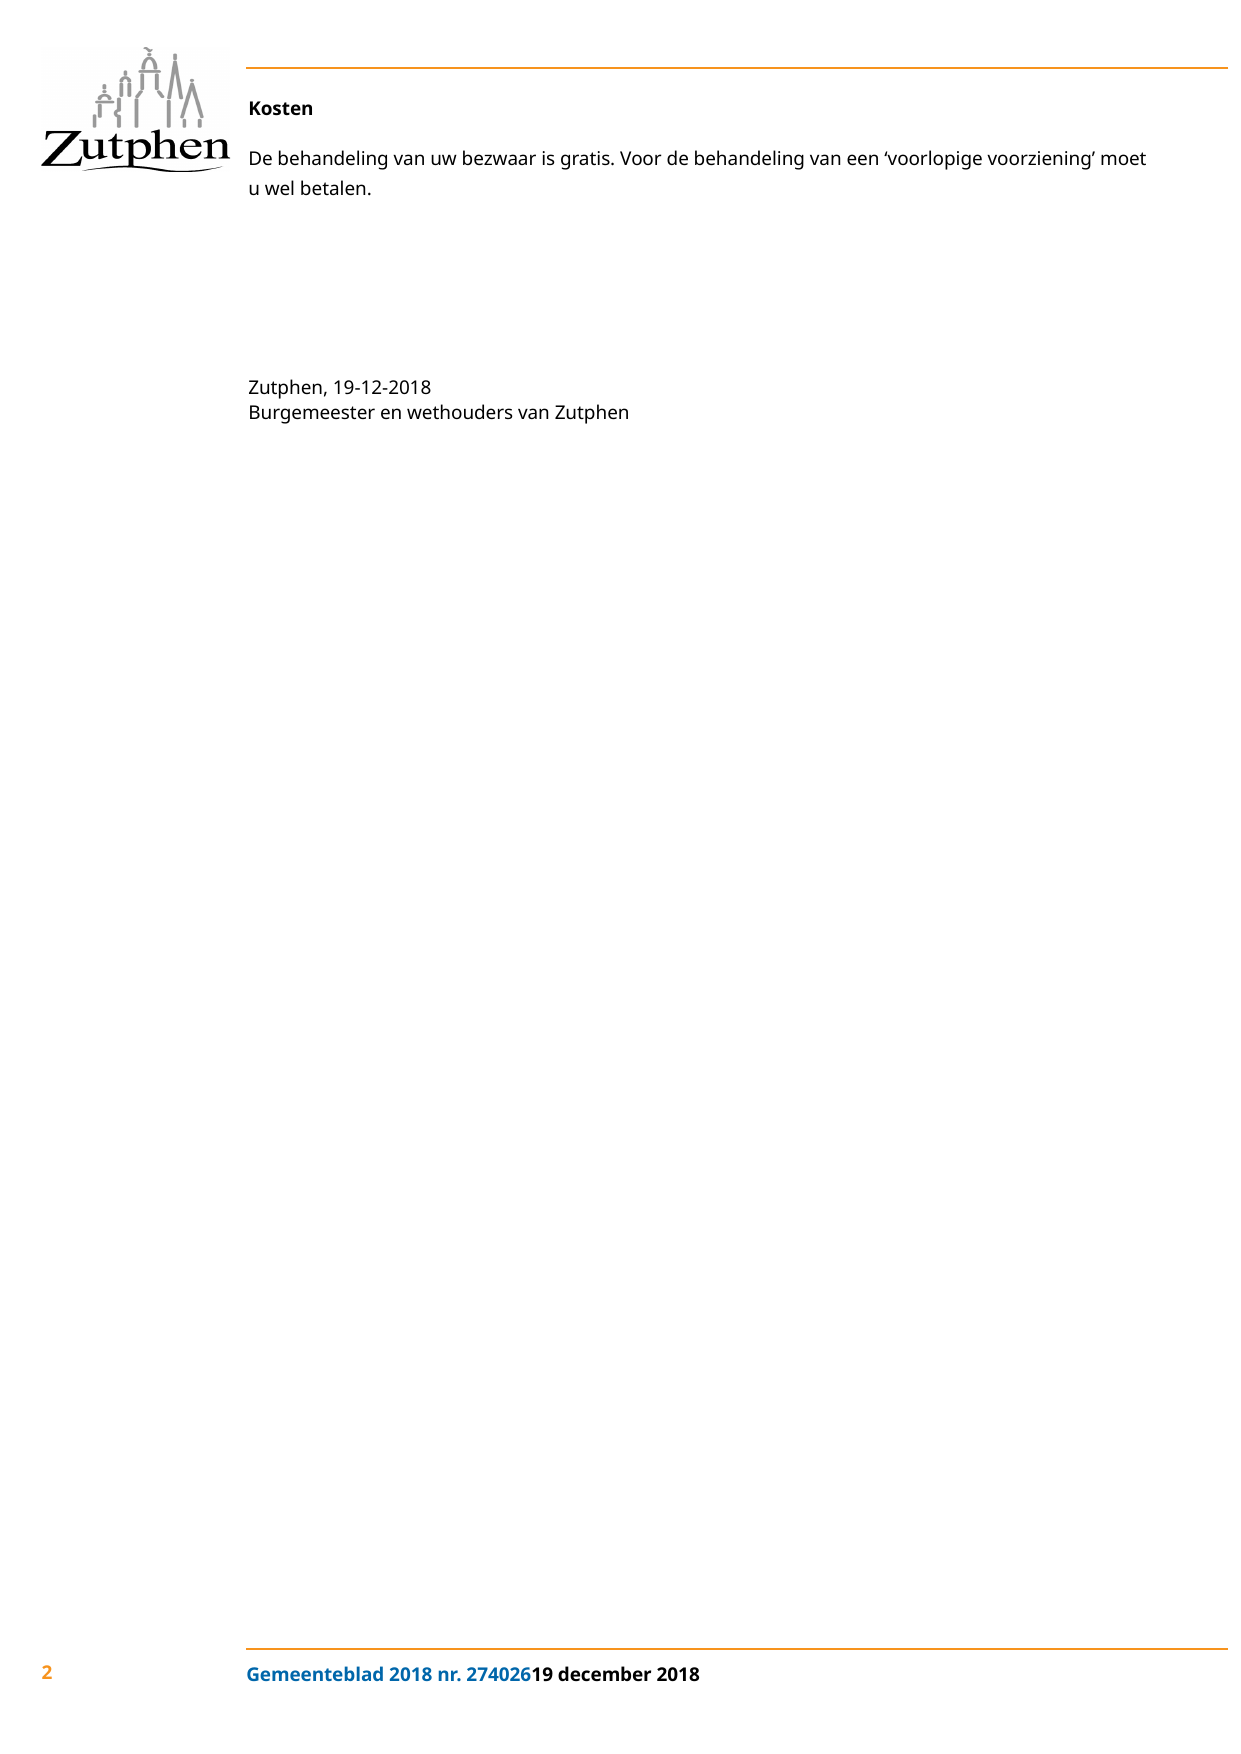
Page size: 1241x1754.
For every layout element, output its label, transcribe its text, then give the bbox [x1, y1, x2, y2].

text Zutphen, 19-12-2018 [248, 374, 1152, 399]
text De behandeling van uw bezwaar is gratis. Voor de behandeling van een ‘voorlopige voorziening’ moet u wel betalen. [248, 145, 1152, 201]
text Kosten [248, 95, 1152, 121]
text Burgemeester en wethouders van Zutphen [248, 399, 1152, 425]
picture [41, 47, 231, 172]
